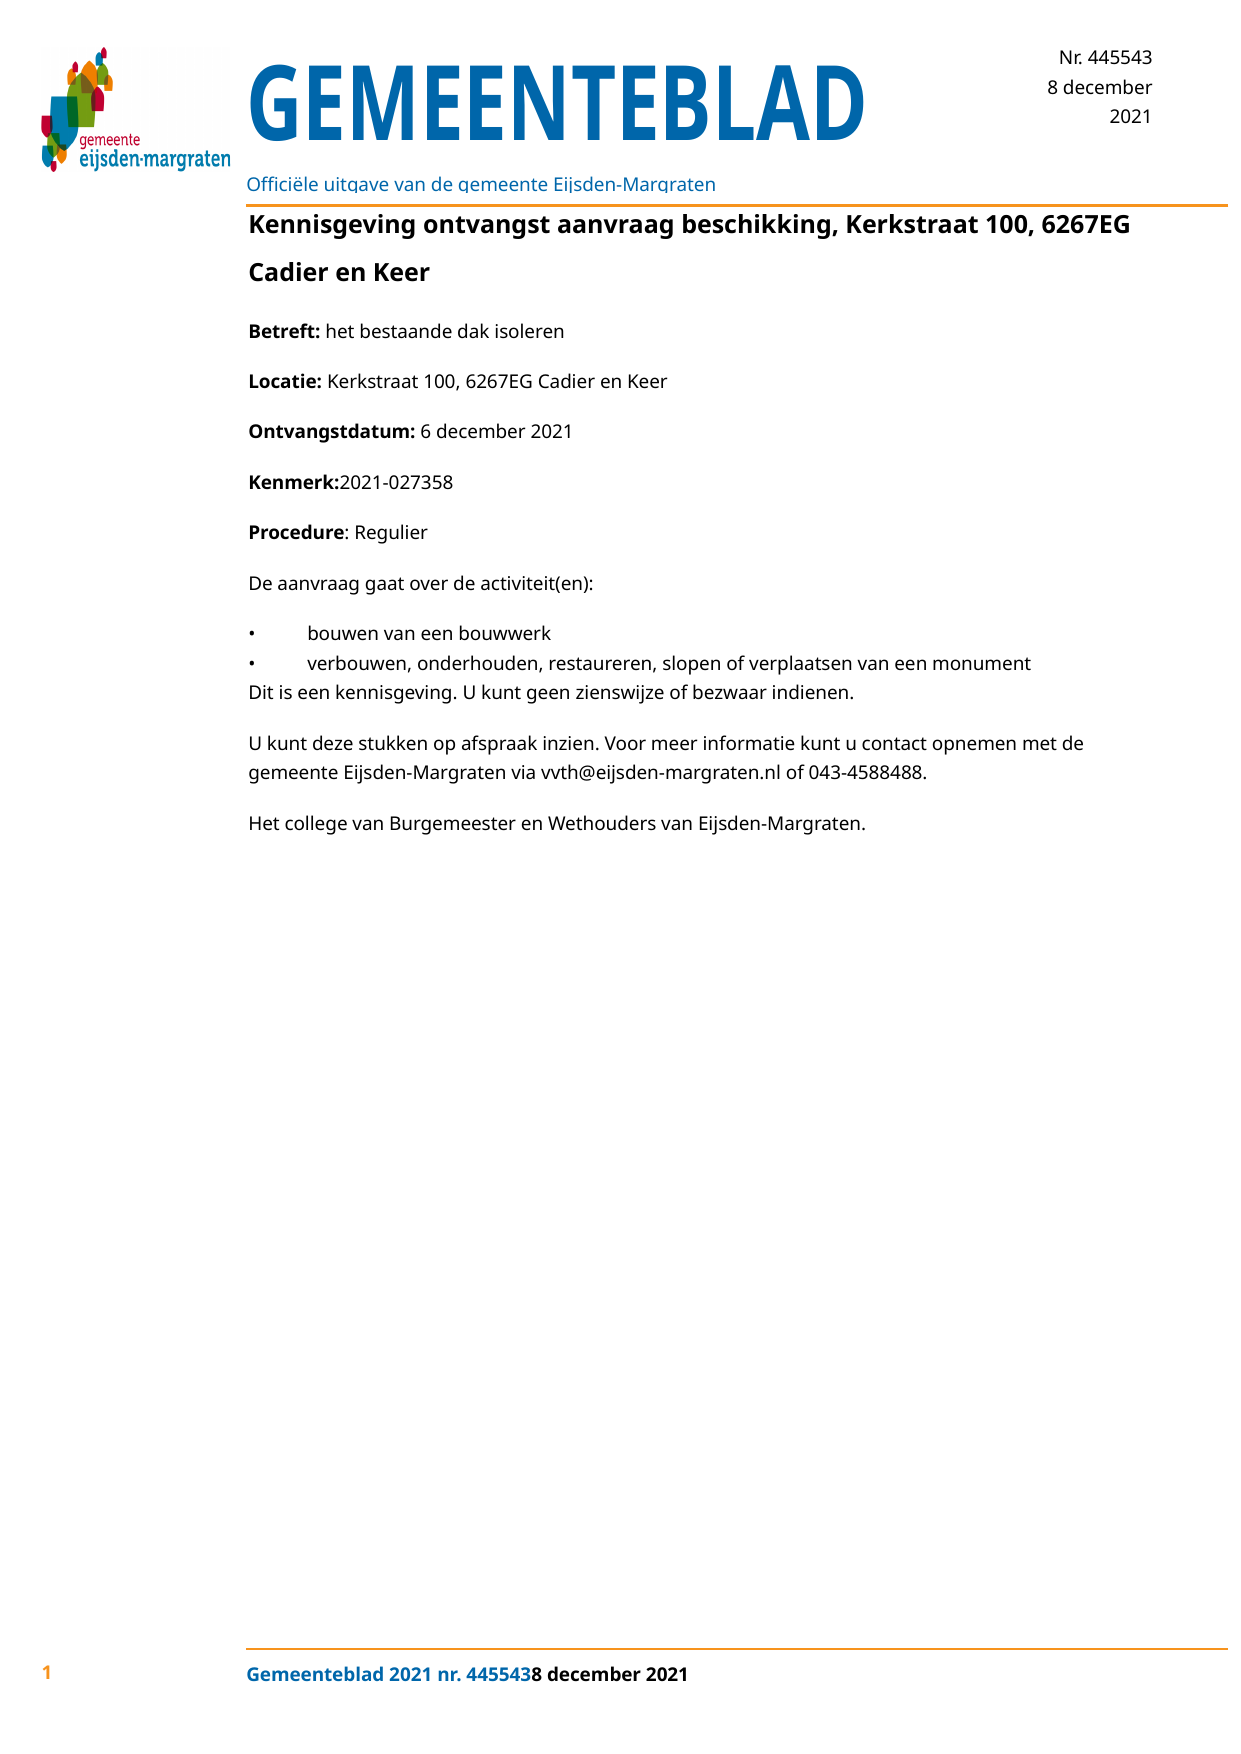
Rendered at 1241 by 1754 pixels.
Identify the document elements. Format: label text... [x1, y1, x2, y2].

list bouwen van een bouwwerk [248, 620, 1152, 646]
text Kennisgeving ontvangst aanvraag beschikking, Kerkstraat 100, 6267EG Cadier en Keer [248, 207, 1152, 288]
text Ontvangstdatum: 6 december 2021 [248, 419, 1152, 444]
text Het college van Burgemeester en Wethouders van Eijsden-Margraten. [248, 810, 1152, 836]
text Procedure: Regulier [248, 519, 1152, 545]
text Kenmerk:2021-027358 [248, 469, 1152, 495]
picture [41, 47, 231, 172]
text Locatie: Kerkstraat 100, 6267EG Cadier en Keer [248, 368, 1152, 394]
list verbouwen, onderhouden, restaureren, slopen of verplaatsen van een monument [248, 650, 1152, 676]
text Betreft: het bestaande dak isoleren [248, 318, 1152, 344]
text U kunt deze stukken op afspraak inzien. Voor meer informatie kunt u contact opnemen met de gemeente Eijsden-Margraten via vvth@eijsden-margraten.nl of 043-4588488. [248, 730, 1152, 785]
text Dit is een kennisgeving. U kunt geen zienswijze of bezwaar indienen. [248, 679, 1152, 705]
text De aanvraag gaat over de activiteit(en): [248, 570, 1152, 596]
